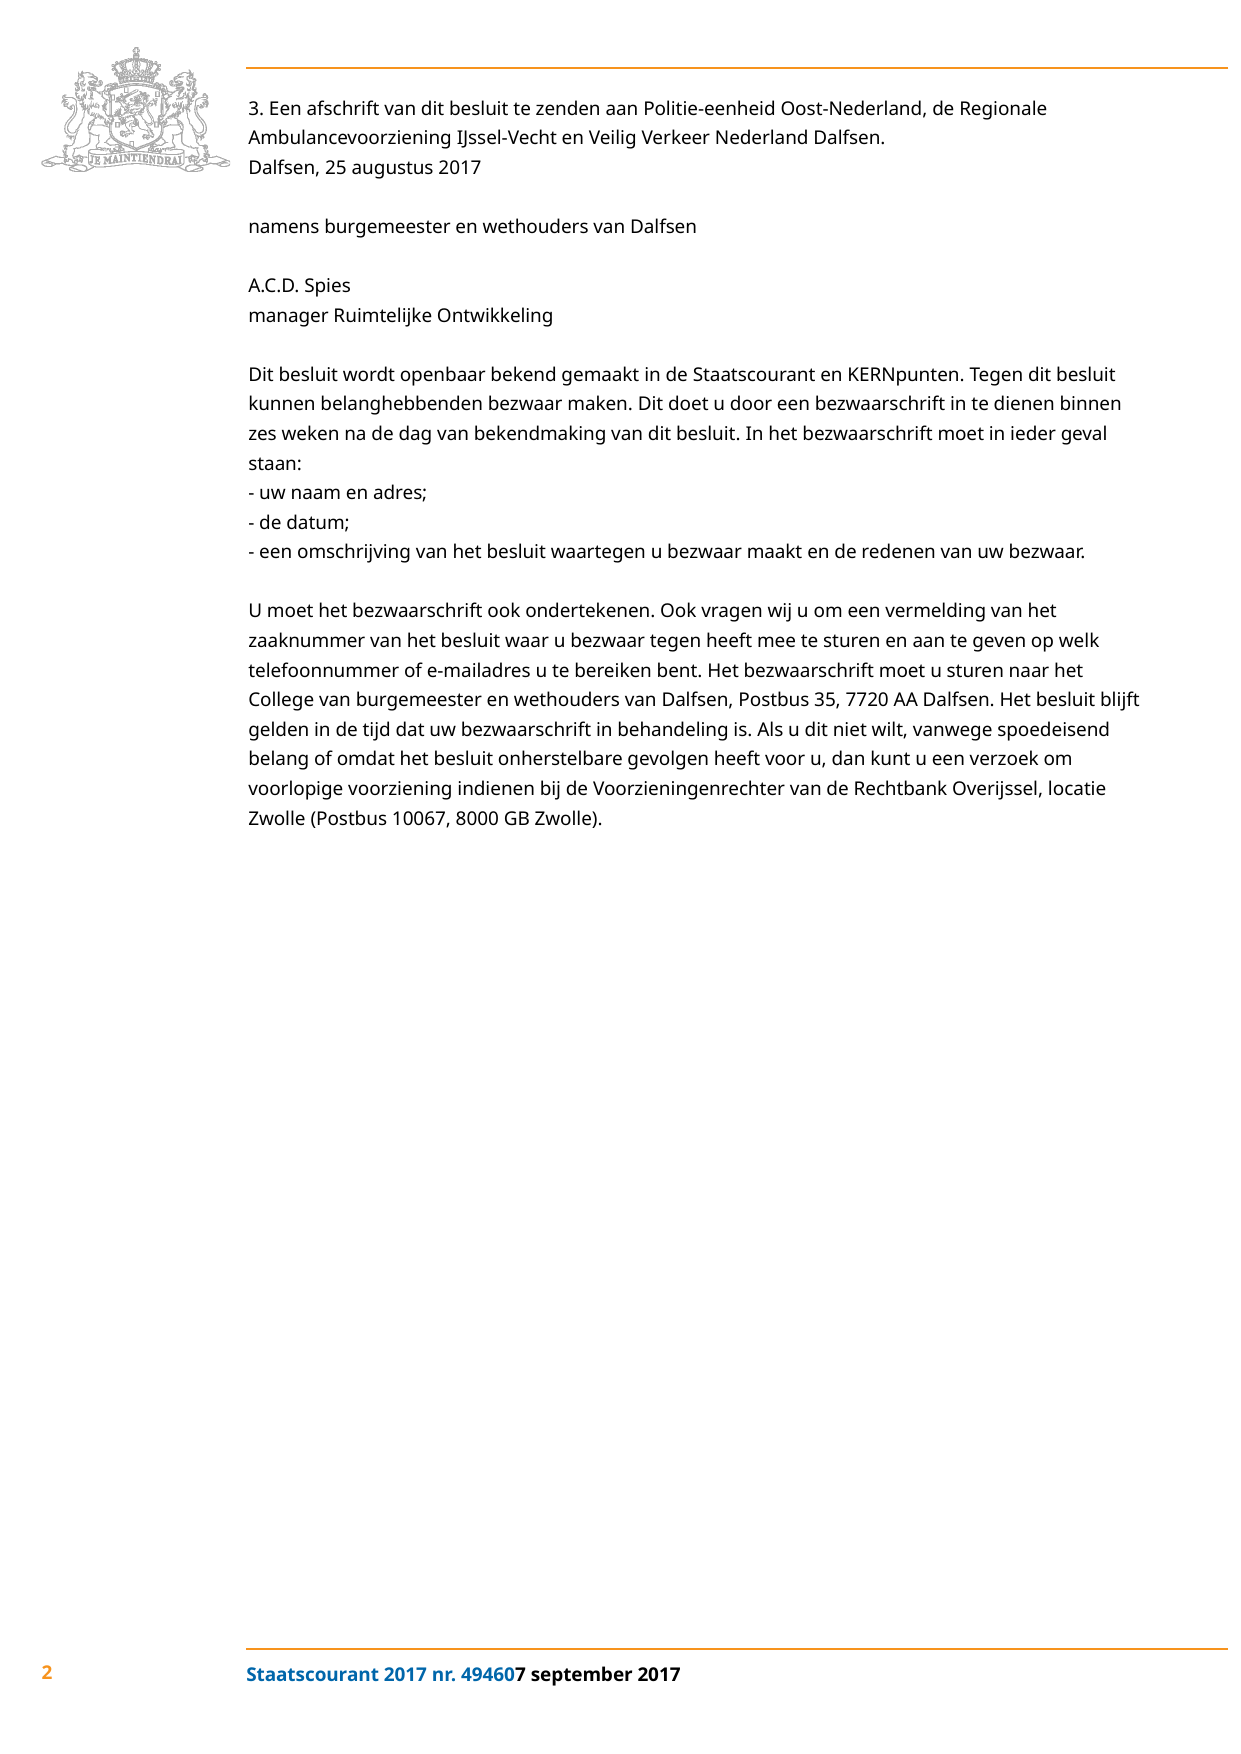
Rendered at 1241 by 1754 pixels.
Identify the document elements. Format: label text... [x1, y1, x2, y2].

text namens burgemeester en wethouders van Dalfsen [248, 213, 1152, 239]
text 3. Een afschrift van dit besluit te zenden aan Politie-eenheid Oost-Nederland, de Regionale Ambulancevoorziening IJssel-Vecht en Veilig Verkeer Nederland Dalfsen. [248, 95, 1152, 150]
text - een omschrijving van het besluit waartegen u bezwaar maakt en de redenen van uw bezwaar. [248, 538, 1152, 564]
text manager Ruimtelijke Ontwikkeling [248, 302, 1152, 328]
text Dalfsen, 25 augustus 2017 [248, 154, 1152, 180]
text - de datum; [248, 509, 1152, 535]
picture [41, 47, 231, 172]
text Dit besluit wordt openbaar bekend gemaakt in de Staatscourant en KERNpunten. Tegen dit besluit kunnen belanghebbenden bezwaar maken. Dit doet u door een bezwaarschrift in te dienen binnen zes weken na de dag van bekendmaking van dit besluit. In het bezwaarschrift moet in ieder geval staan: [248, 361, 1152, 476]
text - uw naam en adres; [248, 479, 1152, 505]
text A.C.D. Spies [248, 272, 1152, 298]
text U moet het bezwaarschrift ook ondertekenen. Ook vragen wij u om een vermelding van het zaaknummer van het besluit waar u bezwaar tegen heeft mee te sturen en aan te geven op welk telefoonnummer of e-mailadres u te bereiken bent. Het bezwaarschrift moet u sturen naar het College van burgemeester en wethouders van Dalfsen, Postbus 35, 7720 AA Dalfsen. Het besluit blijft gelden in de tijd dat uw bezwaarschrift in behandeling is. Als u dit niet wilt, vanwege spoedeisend belang of omdat het besluit onherstelbare gevolgen heeft voor u, dan kunt u een verzoek om voorlopige voorziening indienen bij de Voorzieningenrechter van de Rechtbank Overijssel, locatie Zwolle (Postbus 10067, 8000 GB Zwolle). [248, 598, 1152, 831]
